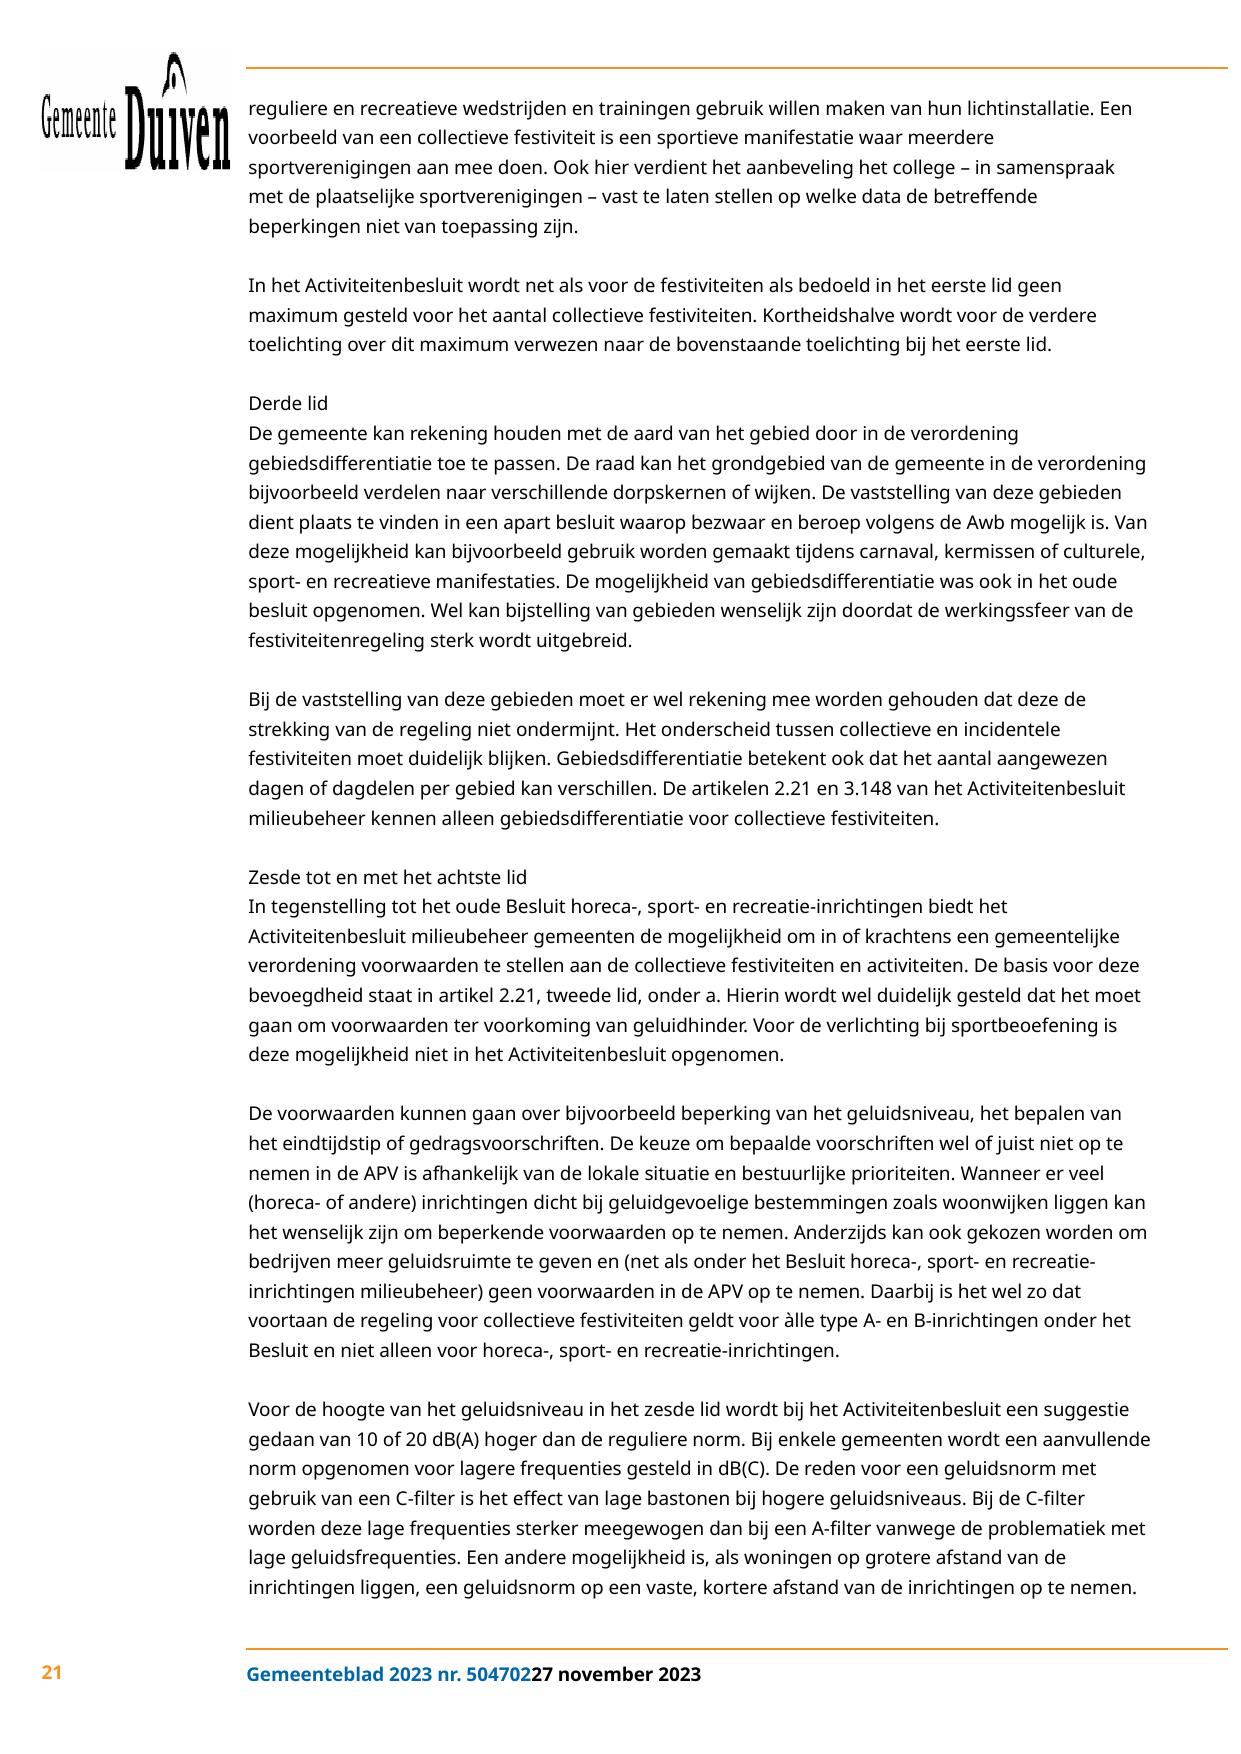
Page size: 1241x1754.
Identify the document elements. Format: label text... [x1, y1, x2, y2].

text Bij de vaststelling van deze gebieden moet er wel rekening mee worden gehouden dat deze de strekking van de regeling niet ondermijnt. Het onderscheid tussen collectieve en incidentele festiviteiten moet duidelijk blijken. Gebiedsdifferentiatie betekent ook dat het aantal aangewezen dagen of dagdelen per gebied kan verschillen. De artikelen 2.21 en 3.148 van het Activiteitenbesluit milieubeheer kennen alleen gebiedsdifferentiatie voor collectieve festiviteiten. [248, 686, 1152, 831]
text In tegenstelling tot het oude Besluit horeca-, sport- en recreatie-inrichtingen biedt het Activiteitenbesluit milieubeheer gemeenten de mogelijkheid om in of krachtens een gemeentelijke verordening voorwaarden te stellen aan de collectieve festiviteiten en activiteiten. De basis voor deze bevoegdheid staat in artikel 2.21, tweede lid, onder a. Hierin wordt wel duidelijk gesteld dat het moet gaan om voorwaarden ter voorkoming van geluidhinder. Voor de verlichting bij sportbeoefening is deze mogelijkheid niet in het Activiteitenbesluit opgenomen. [248, 893, 1152, 1067]
text Derde lid [248, 391, 1152, 416]
text De voorwaarden kunnen gaan over bijvoorbeeld beperking van het geluidsniveau, het bepalen van het eindtijdstip of gedragsvoorschriften. De keuze om bepaalde voorschriften wel of juist niet op te nemen in de APV is afhankelijk van de lokale situatie en bestuurlijke prioriteiten. Wanneer er veel (horeca- of andere) inrichtingen dicht bij geluidgevoelige bestemmingen zoals woonwijken liggen kan het wenselijk zijn om beperkende voorwaarden op te nemen. Anderzijds kan ook gekozen worden om bedrijven meer geluidsruimte te geven en (net als onder het Besluit horeca-, sport- en recreatie-inrichtingen milieubeheer) geen voorwaarden in de APV op te nemen. Daarbij is het wel zo dat voortaan de regeling voor collectieve festiviteiten geldt voor àlle type A- en B-inrichtingen onder het Besluit en niet alleen voor horeca-, sport- en recreatie-inrichtingen. [248, 1101, 1152, 1363]
picture [41, 47, 231, 172]
text Zesde tot en met het achtste lid [248, 864, 1152, 890]
text De gemeente kan rekening houden met de aard van het gebied door in de verordening gebiedsdifferentiatie toe te passen. De raad kan het grondgebied van de gemeente in de verordening bijvoorbeeld verdelen naar verschillende dorpskernen of wijken. De vaststelling van deze gebieden dient plaats te vinden in een apart besluit waarop bezwaar en beroep volgens de Awb mogelijk is. Van deze mogelijkheid kan bijvoorbeeld gebruik worden gemaakt tijdens carnaval, kermissen of culturele, sport- en recreatieve manifestaties. De mogelijkheid van gebiedsdifferentiatie was ook in het oude besluit opgenomen. Wel kan bijstelling van gebieden wenselijk zijn doordat de werkingssfeer van de festiviteitenregeling sterk wordt uitgebreid. [248, 420, 1152, 653]
text Voor de hoogte van het geluidsniveau in het zesde lid wordt bij het Activiteitenbesluit een suggestie gedaan van 10 of 20 dB(A) hoger dan de reguliere norm. Bij enkele gemeenten wordt een aanvullende norm opgenomen voor lagere frequenties gesteld in dB(C). De reden voor een geluidsnorm met gebruik van een C-filter is het effect van lage bastonen bij hogere geluidsniveaus. Bij de C-filter worden deze lage frequenties sterker meegewogen dan bij een A-filter vanwege de problematiek met lage geluidsfrequenties. Een andere mogelijkheid is, als woningen op grotere afstand van de inrichtingen liggen, een geluidsnorm op een vaste, kortere afstand van de inrichtingen op te nemen. [248, 1396, 1152, 1600]
text reguliere en recreatieve wedstrijden en trainingen gebruik willen maken van hun lichtinstallatie. Een voorbeeld van een collectieve festiviteit is een sportieve manifestatie waar meerdere sportverenigingen aan mee doen. Ook hier verdient het aanbeveling het college – in samenspraak met de plaatselijke sportverenigingen – vast te laten stellen op welke data de betreffende beperkingen niet van toepassing zijn. [248, 95, 1152, 239]
text In het Activiteitenbesluit wordt net als voor de festiviteiten als bedoeld in het eerste lid geen maximum gesteld voor het aantal collectieve festiviteiten. Kortheidshalve wordt voor de verdere toelichting over dit maximum verwezen naar de bovenstaande toelichting bij het eerste lid. [248, 272, 1152, 357]
